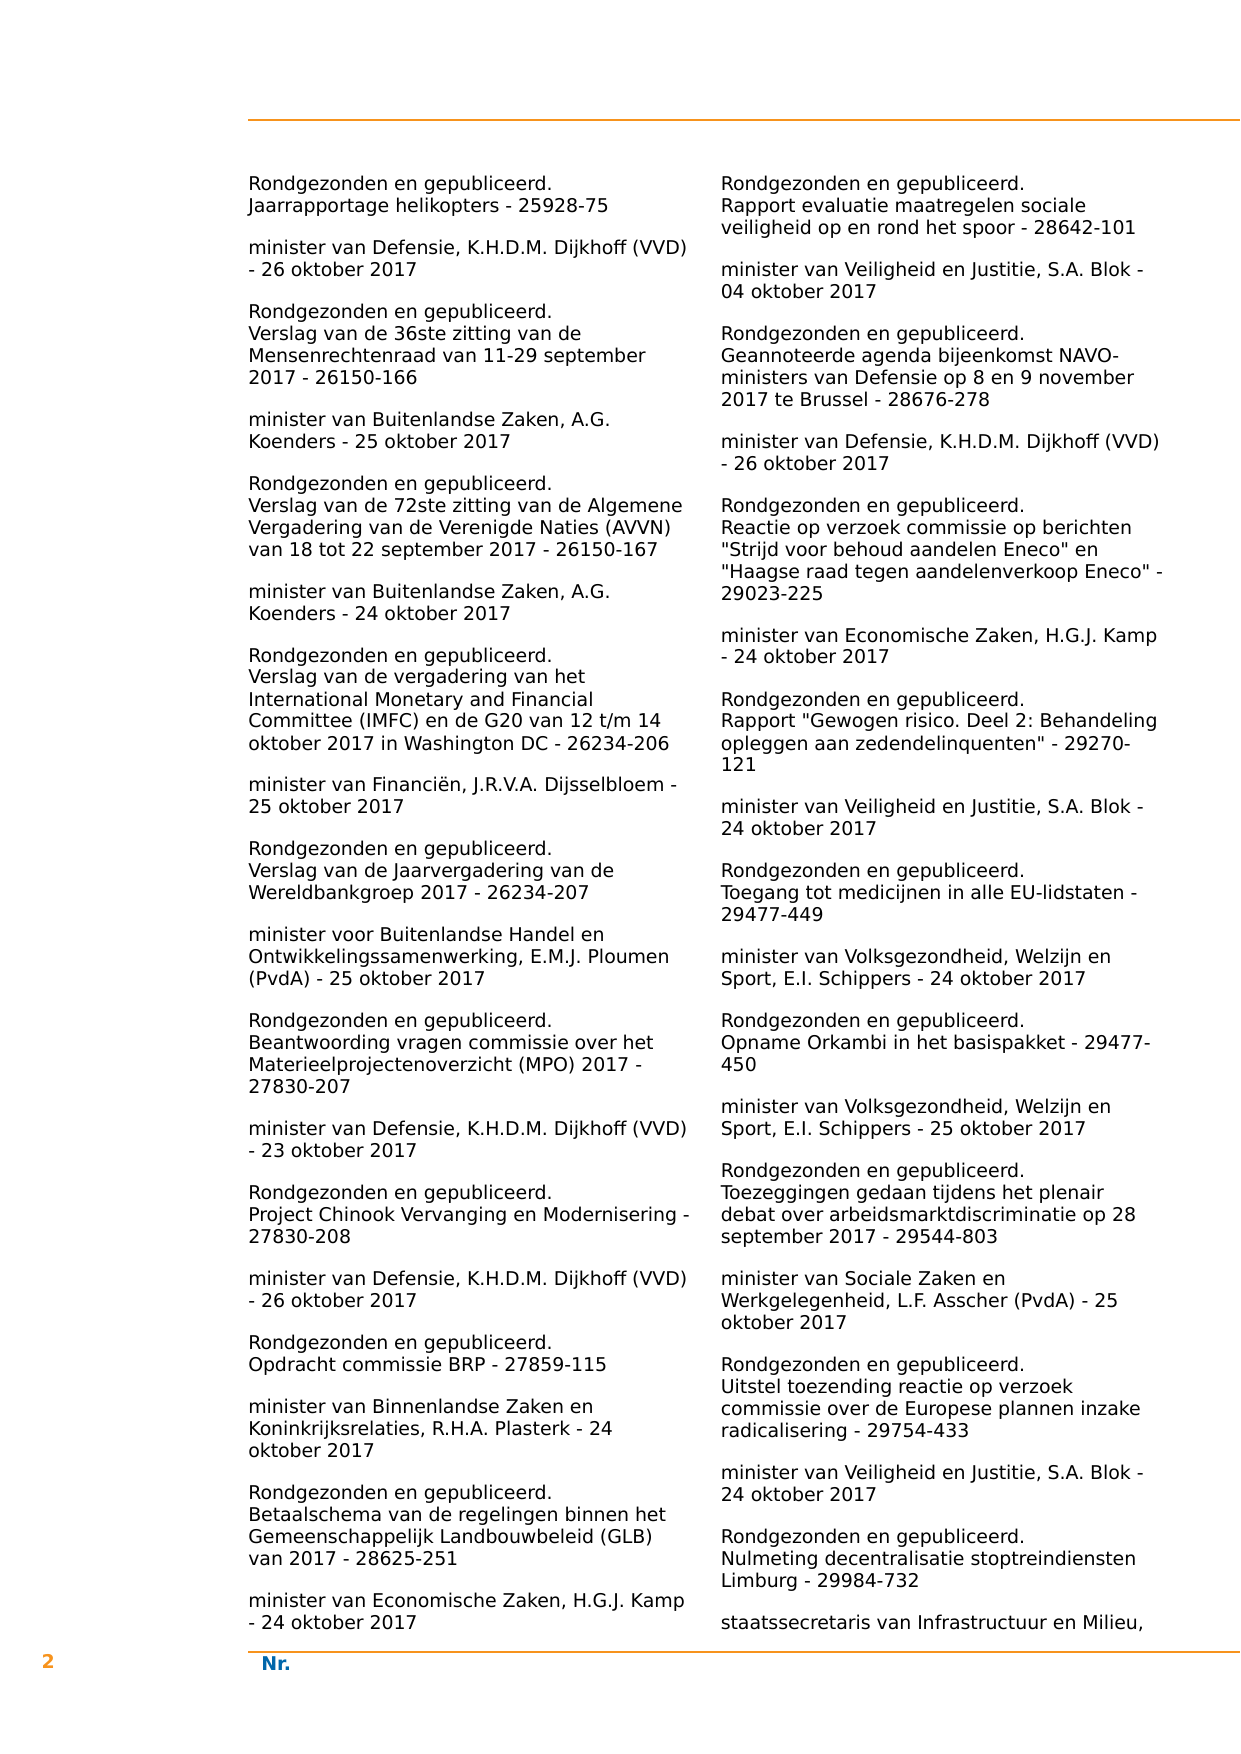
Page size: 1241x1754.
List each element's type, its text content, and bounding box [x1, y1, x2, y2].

text Rondgezonden en gepubliceerd. [721, 860, 1163, 882]
text minister van Veiligheid en Justitie, S.A. Blok - 04 oktober 2017 [721, 259, 1163, 303]
text minister van Defensie, K.H.D.M. Dijkhoff (VVD) - 26 oktober 2017 [248, 1268, 691, 1312]
text minister van Volksgezondheid, Welzijn en Sport, E.I. Schippers - 24 oktober 2017 [721, 946, 1163, 990]
text Rondgezonden en gepubliceerd. [721, 323, 1163, 345]
text minister van Binnenlandse Zaken en Koninkrijksrelaties, R.H.A. Plasterk - 24 oktober 2017 [248, 1396, 691, 1462]
text Rondgezonden en gepubliceerd. [248, 1332, 691, 1354]
text minister van Defensie, K.H.D.M. Dijkhoff (VVD) - 26 oktober 2017 [248, 237, 691, 281]
text Rondgezonden en gepubliceerd. [721, 1354, 1163, 1376]
text Betaalschema van de regelingen binnen het Gemeenschappelijk Landbouwbeleid (GLB) van 2017 - 28625-251 [248, 1504, 691, 1570]
text minister van Buitenlandse Zaken, A.G. Koenders - 25 oktober 2017 [248, 409, 691, 453]
text Beantwoording vragen commissie over het Materieelprojectenoverzicht (MPO) 2017 - 27830-207 [248, 1032, 691, 1098]
text Verslag van de vergadering van het International Monetary and Financial Committee (IMFC) en de G20 van 12 t/m 14 oktober 2017 in Washington DC - 26234-206 [248, 666, 691, 754]
text Rondgezonden en gepubliceerd. [721, 688, 1163, 710]
text Rondgezonden en gepubliceerd. [248, 644, 691, 666]
text Rondgezonden en gepubliceerd. [721, 494, 1163, 517]
text Rapport "Gewogen risico. Deel 2: Behandeling opleggen aan zedendelinquenten" - 29270-121 [721, 710, 1163, 776]
text Uitstel toezending reactie op verzoek commissie over de Europese plannen inzake radicalisering - 29754-433 [721, 1376, 1163, 1442]
text Verslag van de 72ste zitting van de Algemene Vergadering van de Verenigde Naties (AVVN) van 18 tot 22 september 2017 - 26150-167 [248, 494, 691, 561]
text Rondgezonden en gepubliceerd. [248, 1010, 691, 1032]
text Nulmeting decentralisatie stoptreindiensten Limburg - 29984-732 [721, 1548, 1163, 1592]
text Reactie op verzoek commissie op berichten "Strijd voor behoud aandelen Eneco" en "Haagse raad tegen aandelenverkoop Eneco" - 29023-225 [721, 517, 1163, 604]
text Verslag van de 36ste zitting van de Mensenrechtenraad van 11-29 september 2017 - 26150-166 [248, 323, 691, 389]
text minister van Sociale Zaken en Werkgelegenheid, L.F. Asscher (PvdA) - 25 oktober 2017 [721, 1268, 1163, 1334]
text Opname Orkambi in het basispakket - 29477-450 [721, 1032, 1163, 1076]
text Rondgezonden en gepubliceerd. [721, 1526, 1163, 1548]
text minister van Veiligheid en Justitie, S.A. Blok - 24 oktober 2017 [721, 1462, 1163, 1506]
text Toegang tot medicijnen in alle EU-lidstaten - 29477-449 [721, 882, 1163, 926]
text Rapport evaluatie maatregelen sociale veiligheid op en rond het spoor - 28642-101 [721, 195, 1163, 239]
text Opdracht commissie BRP - 27859-115 [248, 1354, 691, 1376]
text minister van Financiën, J.R.V.A. Dijsselbloem - 25 oktober 2017 [248, 774, 691, 818]
text Rondgezonden en gepubliceerd. [248, 301, 691, 323]
text Rondgezonden en gepubliceerd. [721, 1160, 1163, 1182]
text Rondgezonden en gepubliceerd. [248, 473, 691, 494]
text minister van Economische Zaken, H.G.J. Kamp - 24 oktober 2017 [721, 624, 1163, 668]
text minister van Veiligheid en Justitie, S.A. Blok - 24 oktober 2017 [721, 796, 1163, 840]
text Jaarrapportage helikopters - 25928-75 [248, 195, 691, 217]
text Rondgezonden en gepubliceerd. [248, 1482, 691, 1504]
text Verslag van de Jaarvergadering van de Wereldbankgroep 2017 - 26234-207 [248, 860, 691, 904]
text Rondgezonden en gepubliceerd. [721, 1010, 1163, 1032]
text minister van Volksgezondheid, Welzijn en Sport, E.I. Schippers - 25 oktober 2017 [721, 1096, 1163, 1140]
text minister van Buitenlandse Zaken, A.G. Koenders - 24 oktober 2017 [248, 581, 691, 624]
text minister van Defensie, K.H.D.M. Dijkhoff (VVD) - 23 oktober 2017 [248, 1118, 691, 1162]
text minister van Defensie, K.H.D.M. Dijkhoff (VVD) - 26 oktober 2017 [721, 431, 1163, 474]
text Rondgezonden en gepubliceerd. [248, 173, 691, 195]
text Project Chinook Vervanging en Modernisering - 27830-208 [248, 1204, 691, 1248]
text staatssecretaris van Infrastructuur en Milieu, [721, 1612, 1163, 1634]
text minister van Economische Zaken, H.G.J. Kamp - 24 oktober 2017 [248, 1590, 691, 1634]
text Rondgezonden en gepubliceerd. [721, 173, 1163, 195]
text minister voor Buitenlandse Handel en Ontwikkelingssamenwerking, E.M.J. Ploumen (PvdA) - 25 oktober 2017 [248, 924, 691, 990]
text Geannoteerde agenda bijeenkomst NAVO-ministers van Defensie op 8 en 9 november 2017 te Brussel - 28676-278 [721, 345, 1163, 411]
text Toezeggingen gedaan tijdens het plenair debat over arbeidsmarktdiscriminatie op 28 september 2017 - 29544-803 [721, 1182, 1163, 1248]
text Rondgezonden en gepubliceerd. [248, 1182, 691, 1204]
text Rondgezonden en gepubliceerd. [248, 838, 691, 860]
